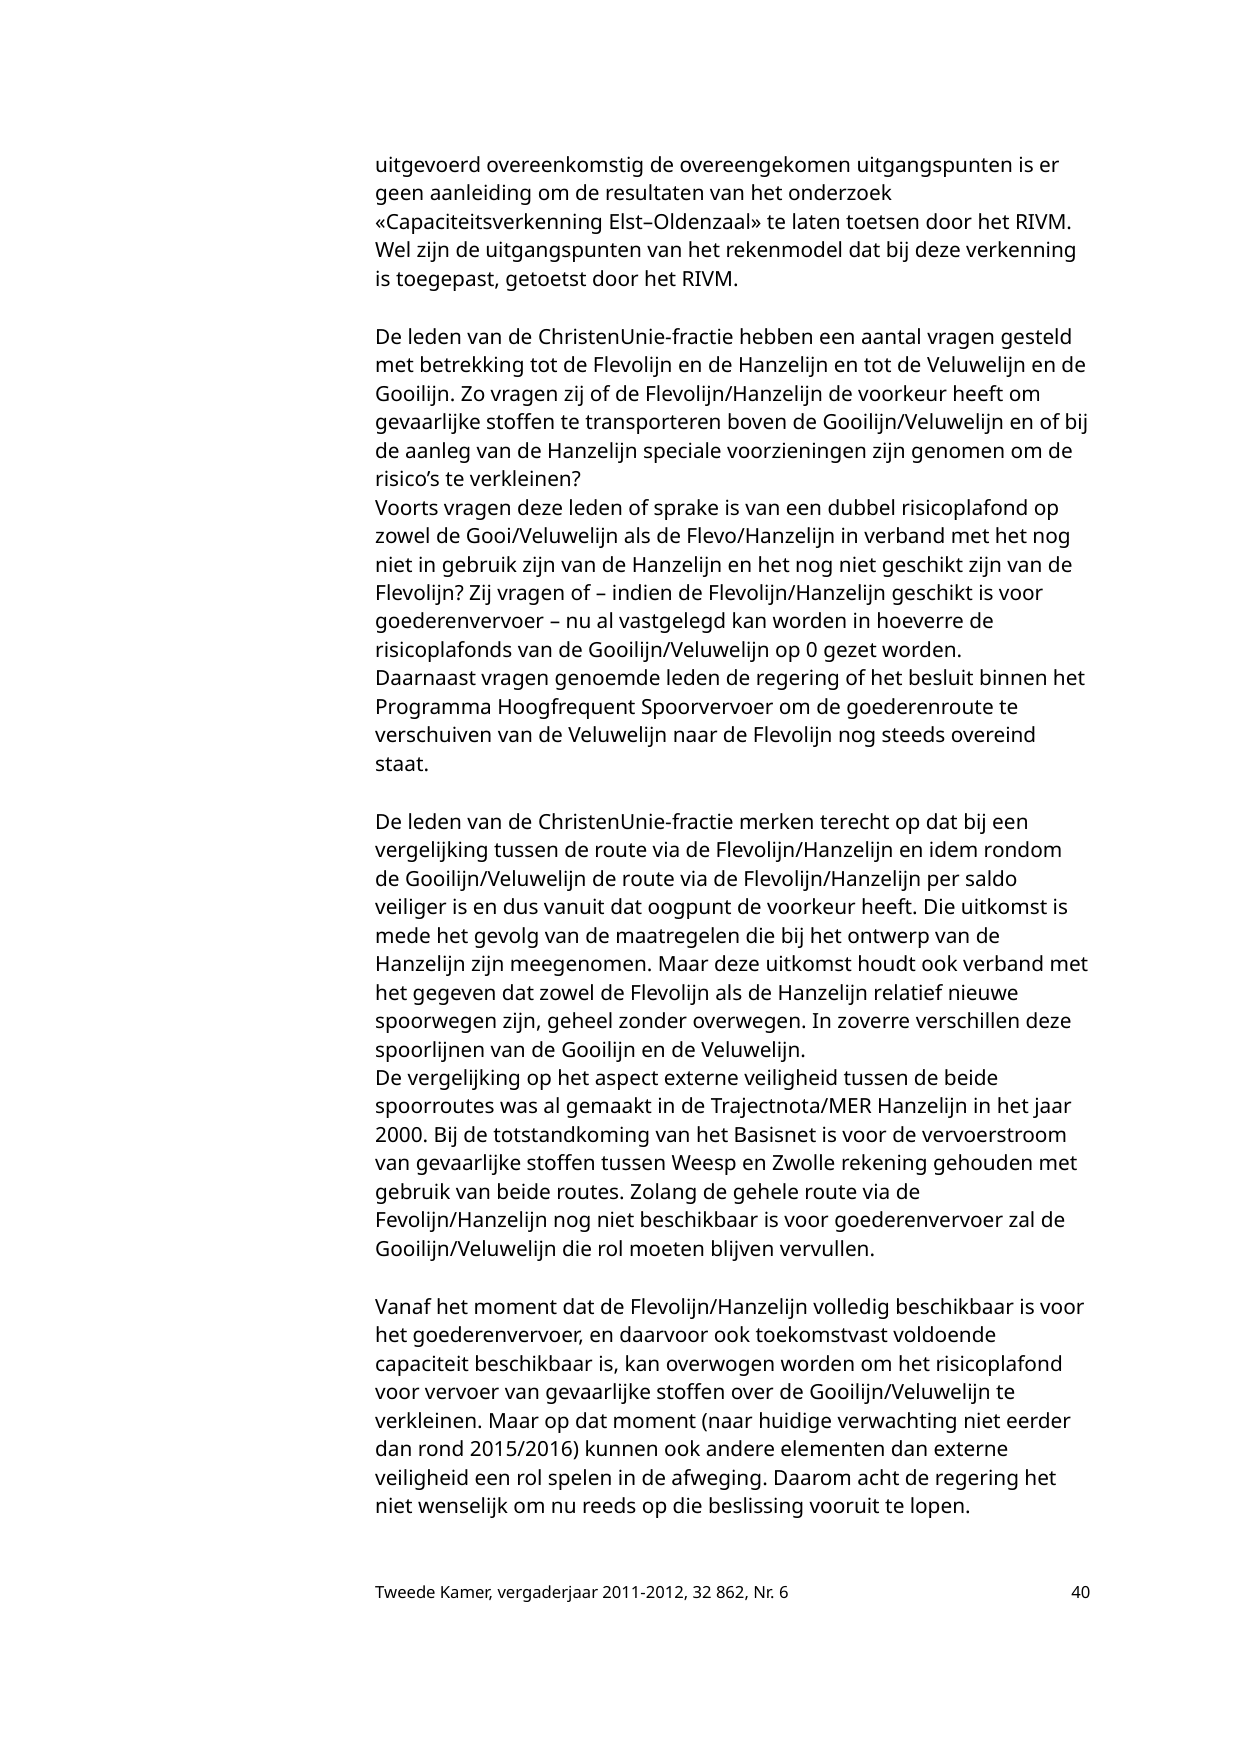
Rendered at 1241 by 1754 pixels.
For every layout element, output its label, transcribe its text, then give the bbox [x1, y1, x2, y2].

text Voorts vragen deze leden of sprake is van een dubbel risicoplafond op zowel de Gooi/Veluwelijn als de Flevo/Hanzelijn in verband met het nog niet in gebruik zijn van de Hanzelijn en het nog niet geschikt zijn van de Flevolijn? Zij vragen of – indien de Flevolijn/Hanzelijn geschikt is voor goederenvervoer – nu al vastgelegd kan worden in hoeverre de risicoplafonds van de Gooilijn/Veluwelijn op 0 gezet worden. [375, 493, 1090, 663]
text De vergelijking op het aspect externe veiligheid tussen de beide spoorroutes was al gemaakt in de Trajectnota/MER Hanzelijn in het jaar 2000. Bij de totstandkoming van het Basisnet is voor de vervoerstroom van gevaarlijke stoffen tussen Weesp en Zwolle rekening gehouden met gebruik van beide routes. Zolang de gehele route via de Fevolijn/Hanzelijn nog niet beschikbaar is voor goederenvervoer zal de Gooilijn/Veluwelijn die rol moeten blijven vervullen. [375, 1063, 1090, 1262]
text Daarnaast vragen genoemde leden de regering of het besluit binnen het Programma Hoogfrequent Spoorvervoer om de goederenroute te verschuiven van de Veluwelijn naar de Flevolijn nog steeds overeind staat. [375, 663, 1090, 777]
text Vanaf het moment dat de Flevolijn/Hanzelijn volledig beschikbaar is voor het goederenvervoer, en daarvoor ook toekomstvast voldoende capaciteit beschikbaar is, kan overwogen worden om het risicoplafond voor vervoer van gevaarlijke stoffen over de Gooilijn/Veluwelijn te verkleinen. Maar op dat moment (naar huidige verwachting niet eerder dan rond 2015/2016) kunnen ook andere elementen dan externe veiligheid een rol spelen in de afweging. Daarom acht de regering het niet wenselijk om nu reeds op die beslissing vooruit te lopen. [375, 1292, 1090, 1520]
text uitgevoerd overeenkomstig de overeengekomen uitgangspunten is er geen aanleiding om de resultaten van het onderzoek «Capaciteitsverkenning Elst–Oldenzaal» te laten toetsen door het RIVM. Wel zijn de uitgangspunten van het rekenmodel dat bij deze verkenning is toegepast, getoetst door het RIVM. [375, 150, 1090, 292]
text De leden van de ChristenUnie-fractie merken terecht op dat bij een vergelijking tussen de route via de Flevolijn/Hanzelijn en idem rondom de Gooilijn/Veluwelijn de route via de Flevolijn/Hanzelijn per saldo veiliger is en dus vanuit dat oogpunt de voorkeur heeft. Die uitkomst is mede het gevolg van de maatregelen die bij het ontwerp van de Hanzelijn zijn meegenomen. Maar deze uitkomst houdt ook verband met het gegeven dat zowel de Flevolijn als de Hanzelijn relatief nieuwe spoorwegen zijn, geheel zonder overwegen. In zoverre verschillen deze spoorlijnen van de Gooilijn en de Veluwelijn. [375, 807, 1090, 1063]
text De leden van de ChristenUnie-fractie hebben een aantal vragen gesteld met betrekking tot de Flevolijn en de Hanzelijn en tot de Veluwelijn en de Gooilijn. Zo vragen zij of de Flevolijn/Hanzelijn de voorkeur heeft om gevaarlijke stoffen te transporteren boven de Gooilijn/Veluwelijn en of bij de aanleg van de Hanzelijn speciale voorzieningen zijn genomen om de risico’s te verkleinen? [375, 322, 1090, 493]
